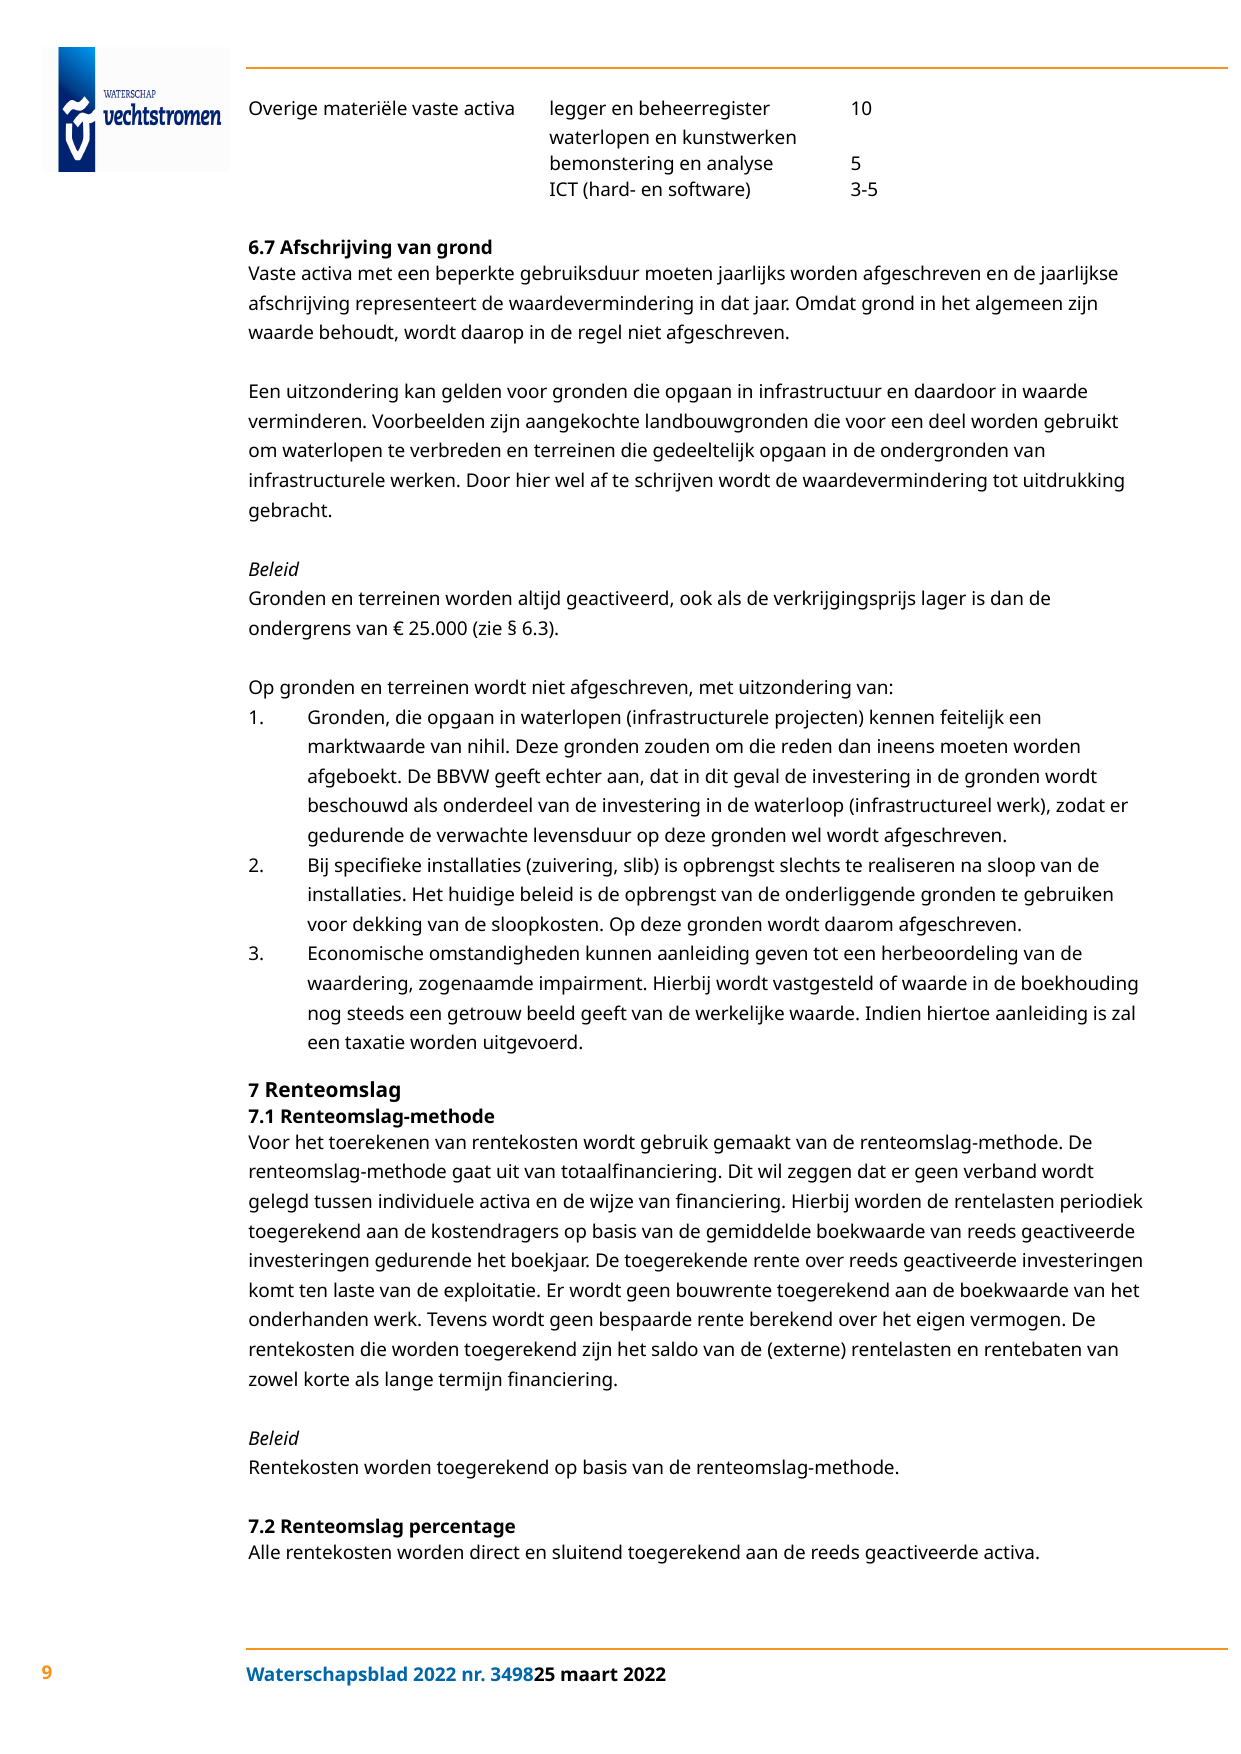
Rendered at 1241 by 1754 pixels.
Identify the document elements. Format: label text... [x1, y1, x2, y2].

text Een uitzondering kan gelden voor gronden die opgaan in infrastructuur en daardoor in waarde verminderen. Voorbeelden zijn aangekochte landbouwgronden die voor een deel worden gebruikt om waterlopen te verbreden en terreinen die gedeeltelijk opgaan in de ondergronden van infrastructurele werken. Door hier wel af te schrijven wordt de waardevermindering tot uitdrukking gebracht. [248, 378, 1152, 522]
text Rentekosten worden toegerekend op basis van de renteomslag-methode. [248, 1454, 1152, 1480]
list Gronden, die opgaan in waterlopen (infrastructurele projecten) kennen feitelijk een marktwaarde van nihil. Deze gronden zouden om die reden dan ineens moeten worden afgeboekt. De BBVW geeft echter aan, dat in dit geval de investering in de gronden wordt beschouwd als onderdeel van de investering in de waterloop (infrastructureel werk), zodat er gedurende de verwachte levensduur op deze gronden wel wordt afgeschreven. [248, 704, 1152, 848]
table_cell legger en beheerregister waterlopen en kunstwerken [549, 95, 850, 150]
text Gronden en terreinen worden altijd geactiveerd, ook als de verkrijgingsprijs lager is dan de ondergrens van € 25.000 (zie § 6.3). [248, 586, 1152, 641]
text Op gronden en terreinen wordt niet afgeschreven, met uitzondering van: [248, 674, 1152, 700]
list Economische omstandigheden kunnen aanleiding geven tot een herbeoordeling van de waardering, zogenaamde impairment. Hierbij wordt vastgesteld of waarde in de boekhouding nog steeds een getrouw beeld geeft van de werkelijke waarde. Indien hiertoe aanleiding is zal een taxatie worden uitgevoerd. [248, 941, 1152, 1055]
text 7.2 Renteomslag percentage [248, 1514, 1152, 1539]
table_cell 5 [850, 150, 1152, 176]
list Bij specifieke installaties (zuivering, slib) is opbrengst slechts te realiseren na sloop van de installaties. Het huidige beleid is de opbrengst van de onderliggende gronden te gebruiken voor dekking van de sloopkosten. Op deze gronden wordt daarom afgeschreven. [248, 852, 1152, 937]
text Vaste activa met een beperkte gebruiksduur moeten jaarlijks worden afgeschreven en de jaarlijkse afschrijving representeert de waardevermindering in dat jaar. Omdat grond in het algemeen zijn waarde behoudt, wordt daarop in de regel niet afgeschreven. [248, 260, 1152, 345]
text Beleid [248, 556, 1152, 582]
text Alle rentekosten worden direct en sluitend toegerekend aan de reeds geactiveerde activa. [248, 1539, 1152, 1565]
text Voor het toerekenen van rentekosten wordt gebruik gemaakt van de renteomslag-methode. De renteomslag-methode gaat uit van totaalfinanciering. Dit wil zeggen dat er geen verband wordt gelegd tussen individuele activa en de wijze van financiering. Hierbij worden de rentelasten periodiek toegerekend aan de kostendragers op basis van de gemiddelde boekwaarde van reeds geactiveerde investeringen gedurende het boekjaar. De toegerekende rente over reeds geactiveerde investeringen komt ten laste van de exploitatie. Er wordt geen bouwrente toegerekend aan de boekwaarde van het onderhanden werk. Tevens wordt geen bespaarde rente berekend over het eigen vermogen. De rentekosten die worden toegerekend zijn het saldo van de (externe) rentelasten en rentebaten van zowel korte als lange termijn financiering. [248, 1129, 1152, 1391]
text 6.7 Afschrijving van grond [248, 234, 1152, 260]
table_cell ICT (hard- en software) [549, 176, 850, 202]
table_cell 10 [850, 95, 1152, 150]
picture [41, 47, 231, 172]
text 7 Renteomslag [248, 1075, 1152, 1103]
text Beleid [248, 1425, 1152, 1451]
text 7.1 Renteomslag-methode [248, 1103, 1152, 1129]
table_cell 3-5 [850, 176, 1152, 202]
table_cell Overige materiële vaste activa [248, 95, 549, 202]
table_cell bemonstering en analyse [549, 150, 850, 176]
